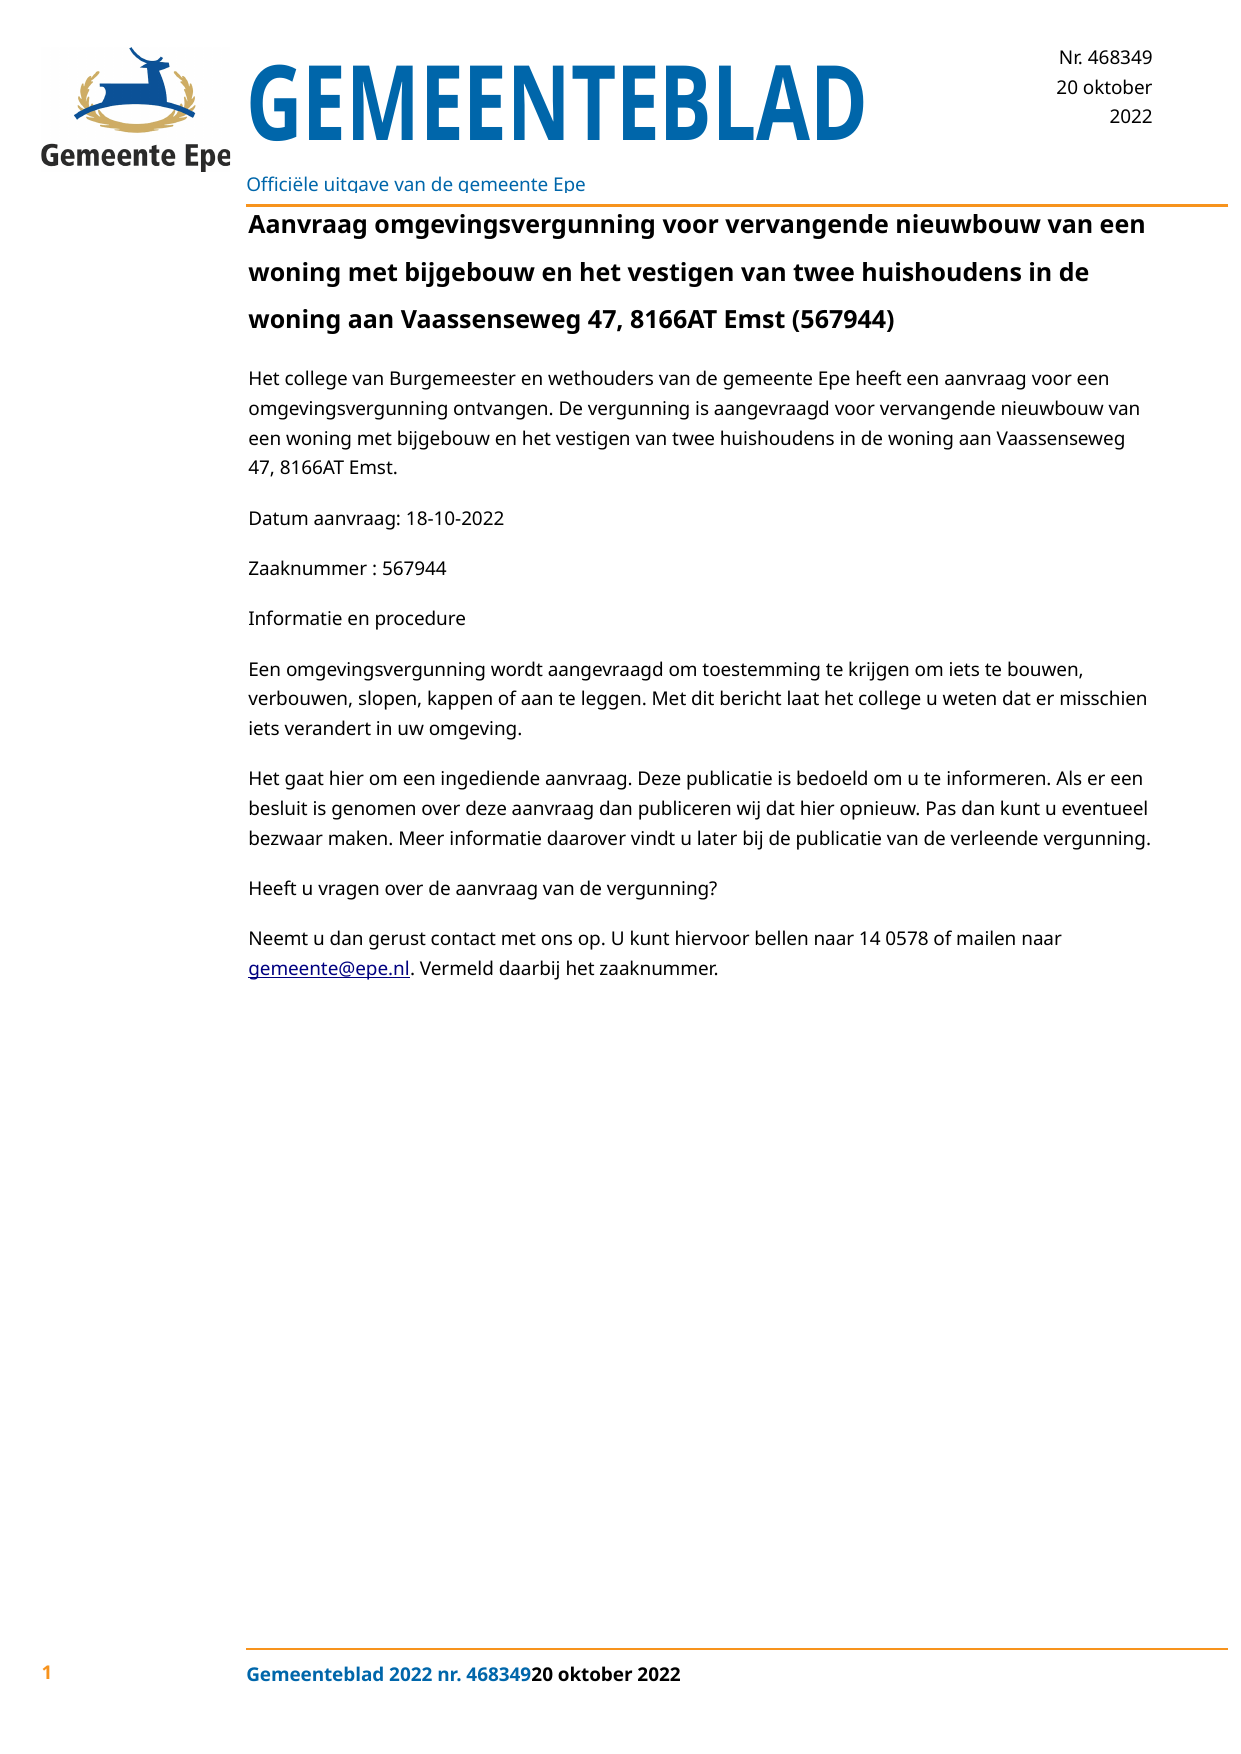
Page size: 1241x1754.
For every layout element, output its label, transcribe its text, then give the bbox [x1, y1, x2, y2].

text Een omgevingsvergunning wordt aangevraagd om toestemming te krijgen om iets te bouwen, verbouwen, slopen, kappen of aan te leggen. Met dit bericht laat het college u weten dat er misschien iets verandert in uw omgeving. [248, 656, 1152, 741]
picture [41, 47, 231, 172]
text Het college van Burgemeester en wethouders van de gemeente Epe heeft een aanvraag voor een omgevingsvergunning ontvangen. De vergunning is aangevraagd voor vervangende nieuwbouw van een woning met bijgebouw en het vestigen van twee huishoudens in de woning aan Vaassenseweg 47, 8166AT Emst. [248, 366, 1152, 480]
text Datum aanvraag: 18-10-2022 [248, 505, 1152, 530]
text Aanvraag omgevingsvergunning voor vervangende nieuwbouw van een woning met bijgebouw en het vestigen van twee huishoudens in de woning aan Vaassenseweg 47, 8166AT Emst (567944) [248, 207, 1152, 336]
text Heeft u vragen over de aanvraag van de vergunning? [248, 875, 1152, 901]
text Informatie en procedure [248, 606, 1152, 631]
text Zaaknummer : 567944 [248, 555, 1152, 581]
text Neemt u dan gerust contact met ons op. U kunt hiervoor bellen naar 14 0578 of mailen naar gemeente@epe.nl. Vermeld daarbij het zaaknummer. [248, 926, 1152, 981]
text Het gaat hier om een ingediende aanvraag. Deze publicatie is bedoeld om u te informeren. Als er een besluit is genomen over deze aanvraag dan publiceren wij dat hier opnieuw. Pas dan kunt u eventueel bezwaar maken. Meer informatie daarover vindt u later bij de publicatie van de verleende vergunning. [248, 766, 1152, 850]
